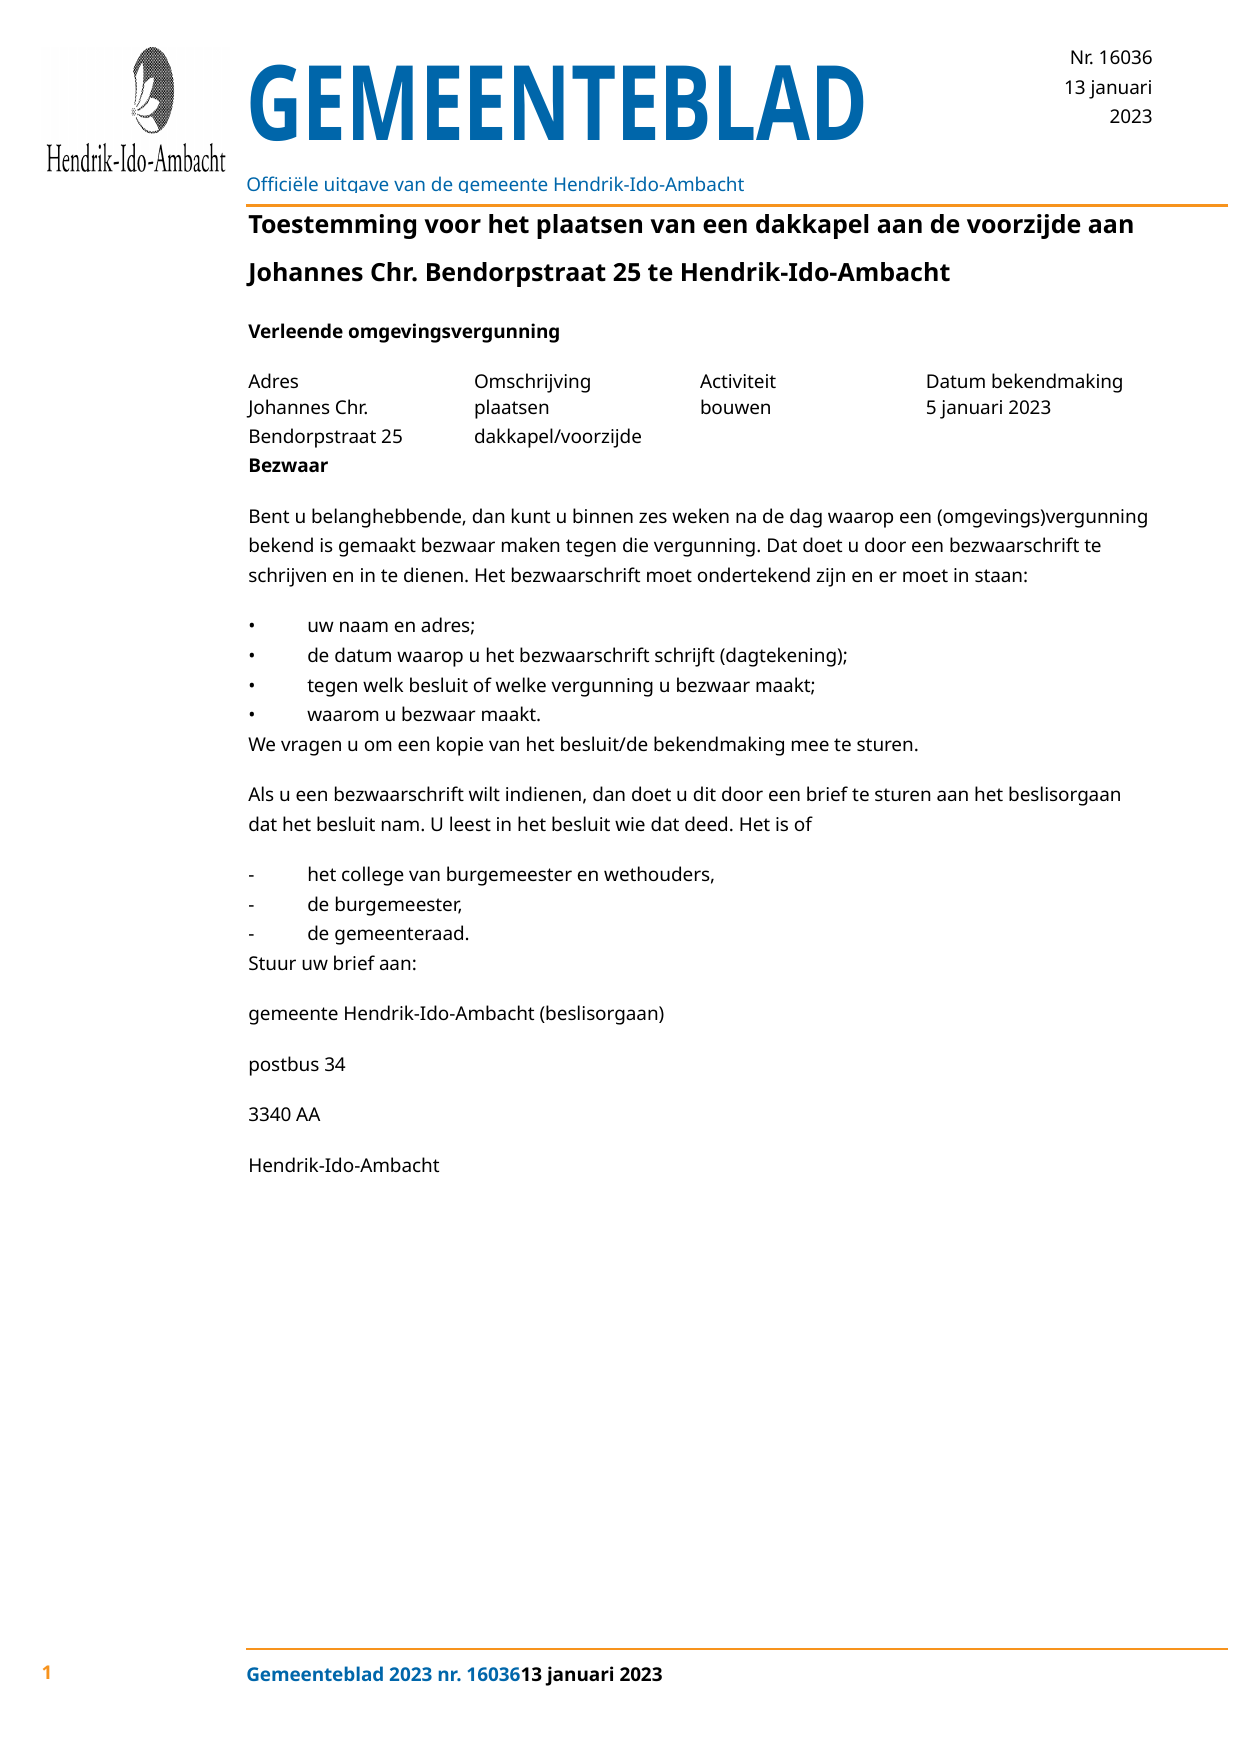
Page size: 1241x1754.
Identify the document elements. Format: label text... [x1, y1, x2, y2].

table_header Adres [248, 369, 474, 394]
table_cell Johannes Chr. Bendorpstraat 25 [248, 394, 474, 449]
table_header Activiteit [700, 369, 926, 394]
list de burgemeester, [248, 891, 1152, 917]
text Hendrik-Ido-Ambacht [248, 1152, 1152, 1178]
table_header Datum bekendmaking [926, 369, 1152, 394]
picture [41, 47, 231, 172]
table_cell plaatsen dakkapel/voorzijde [474, 394, 700, 449]
list uw naam en adres; [248, 613, 1152, 638]
list de gemeenteraad. [248, 921, 1152, 946]
text Bent u belanghebbende, dan kunt u binnen zes weken na de dag waarop een (omgevings)vergunning bekend is gemaakt bezwaar maken tegen die vergunning. Dat doet u door een bezwaarschrift te schrijven en in te dienen. Het bezwaarschrift moet ondertekend zijn en er moet in staan: [248, 503, 1152, 588]
list tegen welk besluit of welke vergunning u bezwaar maakt; [248, 672, 1152, 698]
text Stuur uw brief aan: [248, 950, 1152, 976]
text Als u een bezwaarschrift wilt indienen, dan doet u dit door een brief te sturen aan het beslisorgaan dat het besluit nam. U leest in het besluit wie dat deed. Het is of [248, 781, 1152, 837]
table_header Omschrijving [474, 369, 700, 394]
text Verleende omgevingsvergunning [248, 318, 1152, 344]
list het college van burgemeester en wethouders, [248, 861, 1152, 887]
list waarom u bezwaar maakt. [248, 701, 1152, 727]
table_cell bouwen [700, 394, 926, 449]
list de datum waarop u het bezwaarschrift schrijft (dagtekening); [248, 642, 1152, 668]
text postbus 34 [248, 1051, 1152, 1077]
text 3340 AA [248, 1101, 1152, 1127]
text Toestemming voor het plaatsen van een dakkapel aan de voorzijde aan Johannes Chr. Bendorpstraat 25 te Hendrik-Ido-Ambacht [248, 207, 1152, 288]
text gemeente Hendrik-Ido-Ambacht (beslisorgaan) [248, 1001, 1152, 1026]
text Bezwaar [248, 453, 1152, 478]
text We vragen u om een kopie van het besluit/de bekendmaking mee te sturen. [248, 731, 1152, 757]
table_cell 5 januari 2023 [926, 394, 1152, 449]
